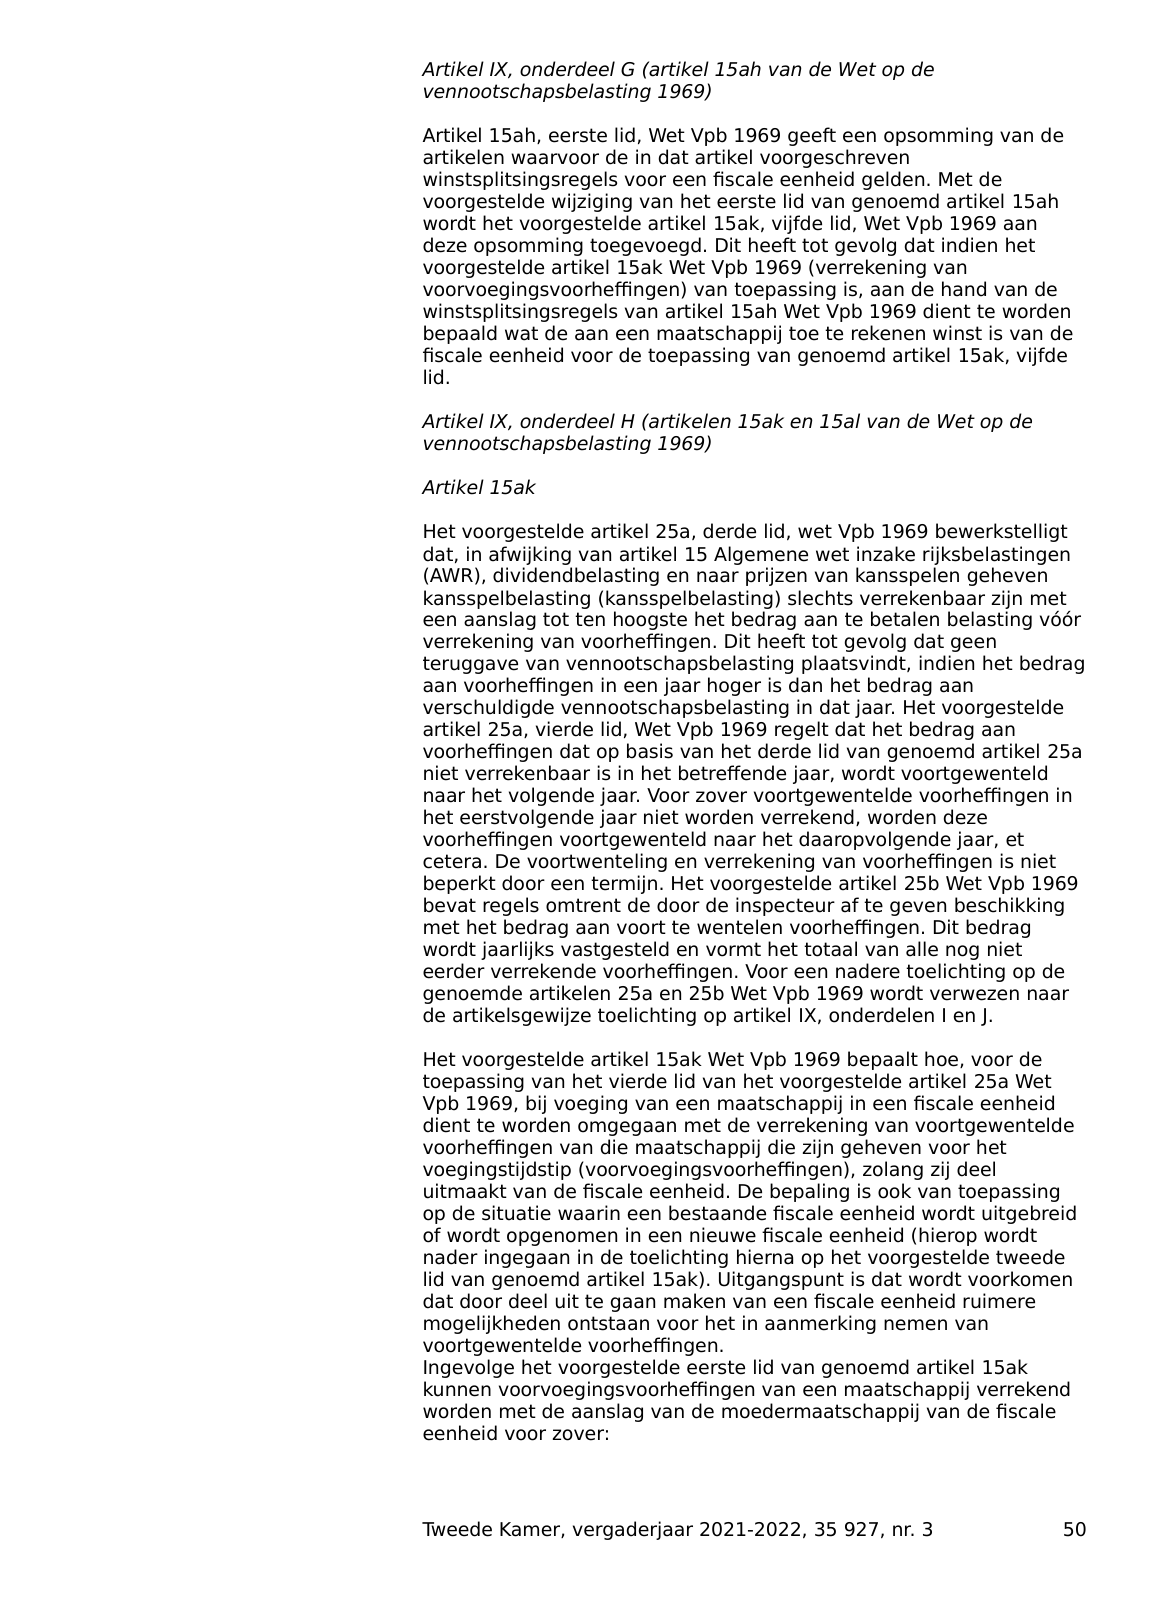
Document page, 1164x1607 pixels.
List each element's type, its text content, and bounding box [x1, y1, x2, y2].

text Het voorgestelde artikel 25a, derde lid, wet Vpb 1969 bewerkstelligt dat, in afwijking van artikel 15 Algemene wet inzake rijksbelastingen (AWR), dividendbelasting en naar prijzen van kansspelen geheven kansspelbelasting (kansspelbelasting) slechts verrekenbaar zijn met een aanslag tot ten hoogste het bedrag aan te betalen belasting vóór verrekening van voorheffingen. Dit heeft tot gevolg dat geen teruggave van vennootschapsbelasting plaatsvindt, indien het bedrag aan voorheffingen in een jaar hoger is dan het bedrag aan verschuldigde vennootschapsbelasting in dat jaar. Het voorgestelde artikel 25a, vierde lid, Wet Vpb 1969 regelt dat het bedrag aan voorheffingen dat op basis van het derde lid van genoemd artikel 25a niet verrekenbaar is in het betreffende jaar, wordt voortgewenteld naar het volgende jaar. Voor zover voortgewentelde voorheffingen in het eerstvolgende jaar niet worden verrekend, worden deze voorheffingen voortgewenteld naar het daaropvolgende jaar, et cetera. De voortwenteling en verrekening van voorheffingen is niet beperkt door een termijn. Het voorgestelde artikel 25b Wet Vpb 1969 bevat regels omtrent de door de inspecteur af te geven beschikking met het bedrag aan voort te wentelen voorheffingen. Dit bedrag wordt jaarlijks vastgesteld en vormt het totaal van alle nog niet eerder verrekende voorheffingen. Voor een nadere toelichting op de genoemde artikelen 25a en 25b Wet Vpb 1969 wordt verwezen naar de artikelsgewijze toelichting op artikel IX, onderdelen I en J. [422, 521, 1087, 1027]
subtitle Artikel IX, onderdeel G (artikel 15ah van de Wet op de vennootschapsbelasting 1969) [422, 59, 1087, 103]
text Ingevolge het voorgestelde eerste lid van genoemd artikel 15ak kunnen voorvoegingsvoorheffingen van een maatschappij verrekend worden met de aanslag van de moedermaatschappij van de fiscale eenheid voor zover: [422, 1357, 1087, 1445]
text Artikel 15ah, eerste lid, Wet Vpb 1969 geeft een opsomming van de artikelen waarvoor de in dat artikel voorgeschreven winstsplitsingsregels voor een fiscale eenheid gelden. Met de voorgestelde wijziging van het eerste lid van genoemd artikel 15ah wordt het voorgestelde artikel 15ak, vijfde lid, Wet Vpb 1969 aan deze opsomming toegevoegd. Dit heeft tot gevolg dat indien het voorgestelde artikel 15ak Wet Vpb 1969 (verrekening van voorvoegingsvoorheffingen) van toepassing is, aan de hand van de winstsplitsingsregels van artikel 15ah Wet Vpb 1969 dient te worden bepaald wat de aan een maatschappij toe te rekenen winst is van de fiscale eenheid voor de toepassing van genoemd artikel 15ak, vijfde lid. [422, 125, 1087, 389]
text Het voorgestelde artikel 15ak Wet Vpb 1969 bepaalt hoe, voor de toepassing van het vierde lid van het voorgestelde artikel 25a Wet Vpb 1969, bij voeging van een maatschappij in een fiscale eenheid dient te worden omgegaan met de verrekening van voortgewentelde voorheffingen van die maatschappij die zijn geheven voor het voegingstijdstip (voorvoegingsvoorheffingen), zolang zij deel uitmaakt van de fiscale eenheid. De bepaling is ook van toepassing op de situatie waarin een bestaande fiscale eenheid wordt uitgebreid of wordt opgenomen in een nieuwe fiscale eenheid (hierop wordt nader ingegaan in de toelichting hierna op het voorgestelde tweede lid van genoemd artikel 15ak). Uitgangspunt is dat wordt voorkomen dat door deel uit te gaan maken van een fiscale eenheid ruimere mogelijkheden ontstaan voor het in aanmerking nemen van voortgewentelde voorheffingen. [422, 1049, 1087, 1357]
subtitle Artikel 15ak [422, 477, 1087, 499]
subtitle Artikel IX, onderdeel H (artikelen 15ak en 15al van de Wet op de vennootschapsbelasting 1969) [422, 411, 1087, 455]
